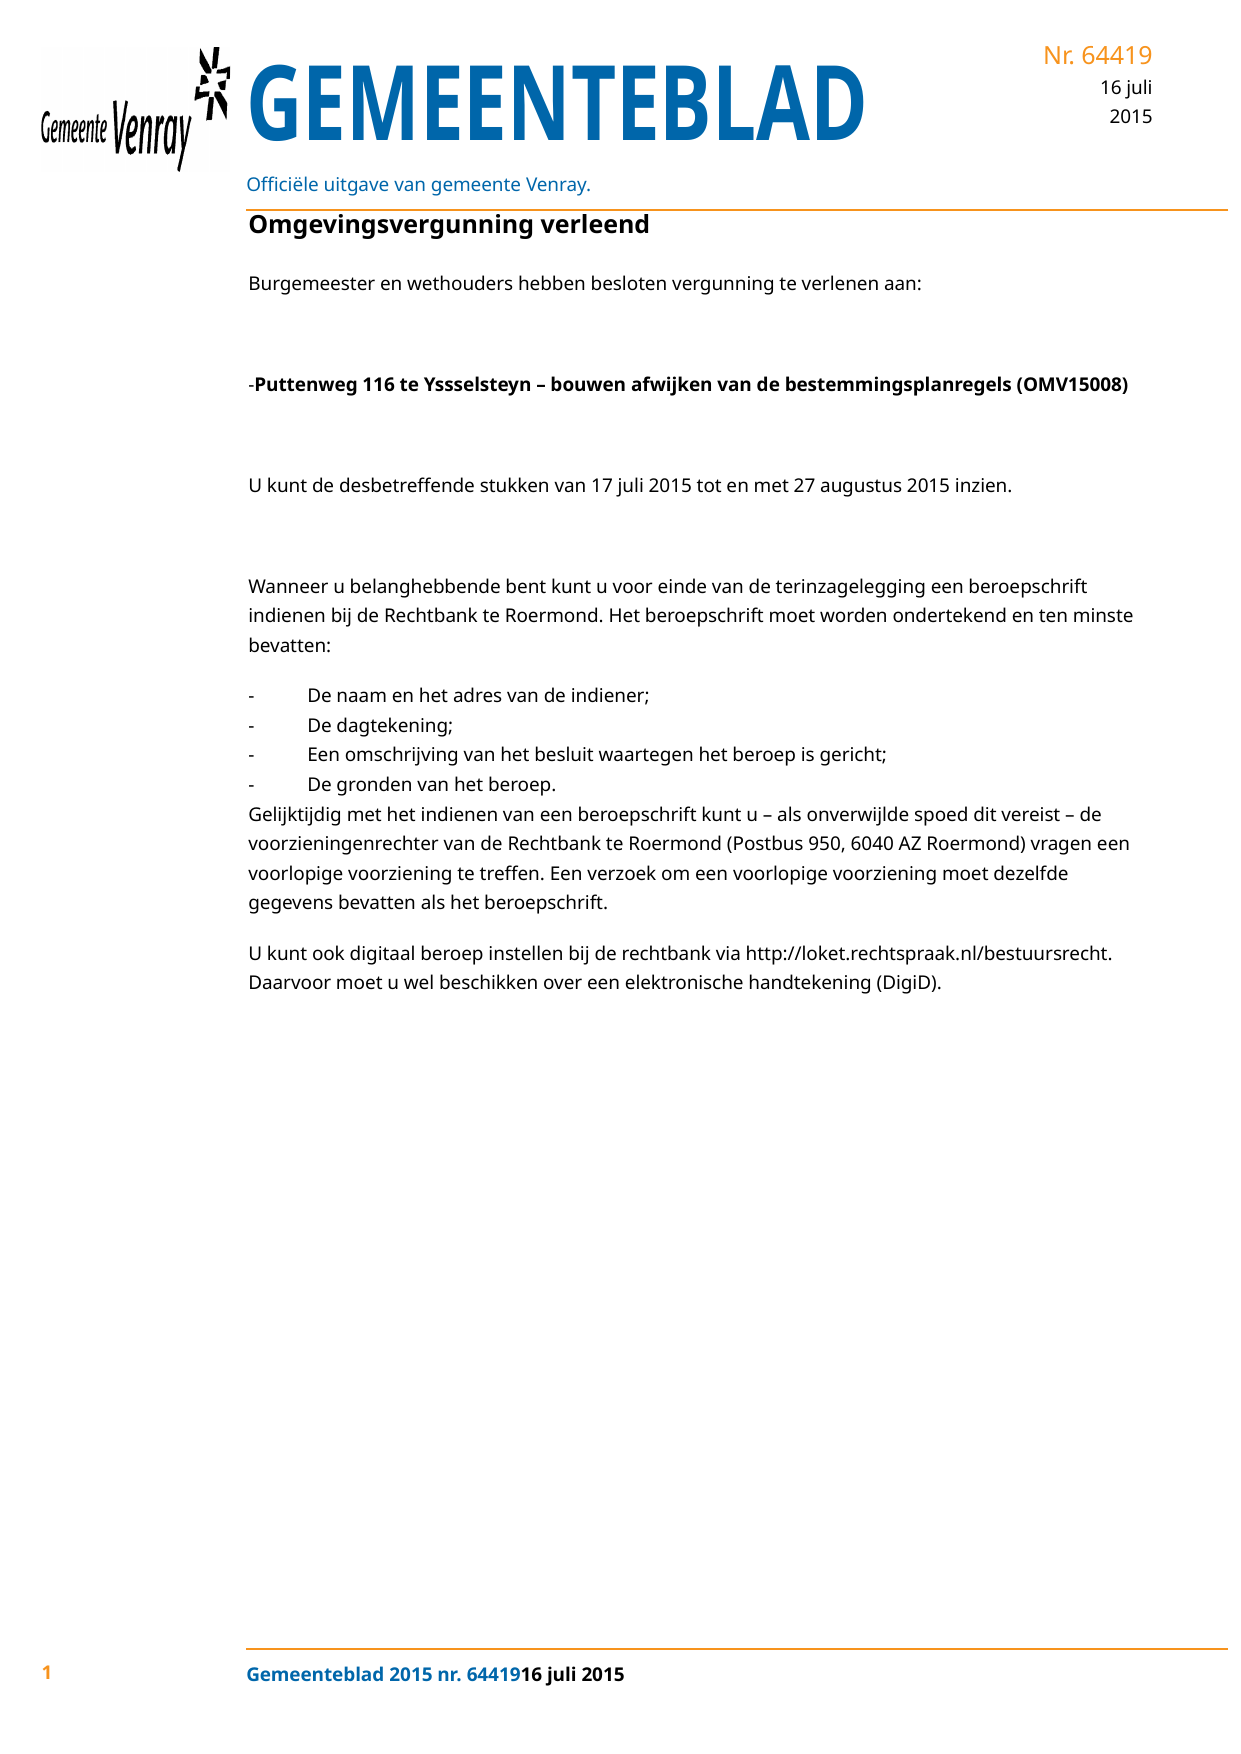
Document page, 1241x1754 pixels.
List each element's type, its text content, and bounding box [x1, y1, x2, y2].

text Omgevingsvergunning verleend [248, 211, 1152, 241]
list De naam en het adres van de indiener; [248, 682, 1152, 708]
text U kunt ook digitaal beroep instellen bij de rechtbank via http://loket.rechtspraak.nl/bestuursrecht. Daarvoor moet u wel beschikken over een elektronische handtekening (DigiD). [248, 940, 1152, 995]
text Burgemeester en wethouders hebben besloten vergunning te verlenen aan: [248, 270, 1152, 296]
text U kunt de desbetreffende stukken van 17 juli 2015 tot en met 27 augustus 2015 inzien. [248, 472, 1152, 498]
text -Puttenweg 116 te Yssselsteyn – bouwen afwijken van de bestemmingsplanregels (OMV15008) [248, 371, 1152, 397]
list Een omschrijving van het besluit waartegen het beroep is gericht; [248, 742, 1152, 767]
text Gelijktijdig met het indienen van een beroepschrift kunt u – als onverwijlde spoed dit vereist – de voorzieningenrechter van de Rechtbank te Roermond (Postbus 950, 6040 AZ Roermond) vragen een voorlopige voorziening te treffen. Een verzoek om een voorlopige voorziening moet dezelfde gegevens bevatten als het beroepschrift. [248, 801, 1152, 915]
picture [41, 47, 231, 172]
list De gronden van het beroep. [248, 771, 1152, 797]
list De dagtekening; [248, 712, 1152, 738]
text Wanneer u belanghebbende bent kunt u voor einde van de terinzagelegging een beroepschrift indienen bij de Rechtbank te Roermond. Het beroepschrift moet worden ondertekend en ten minste bevatten: [248, 573, 1152, 658]
